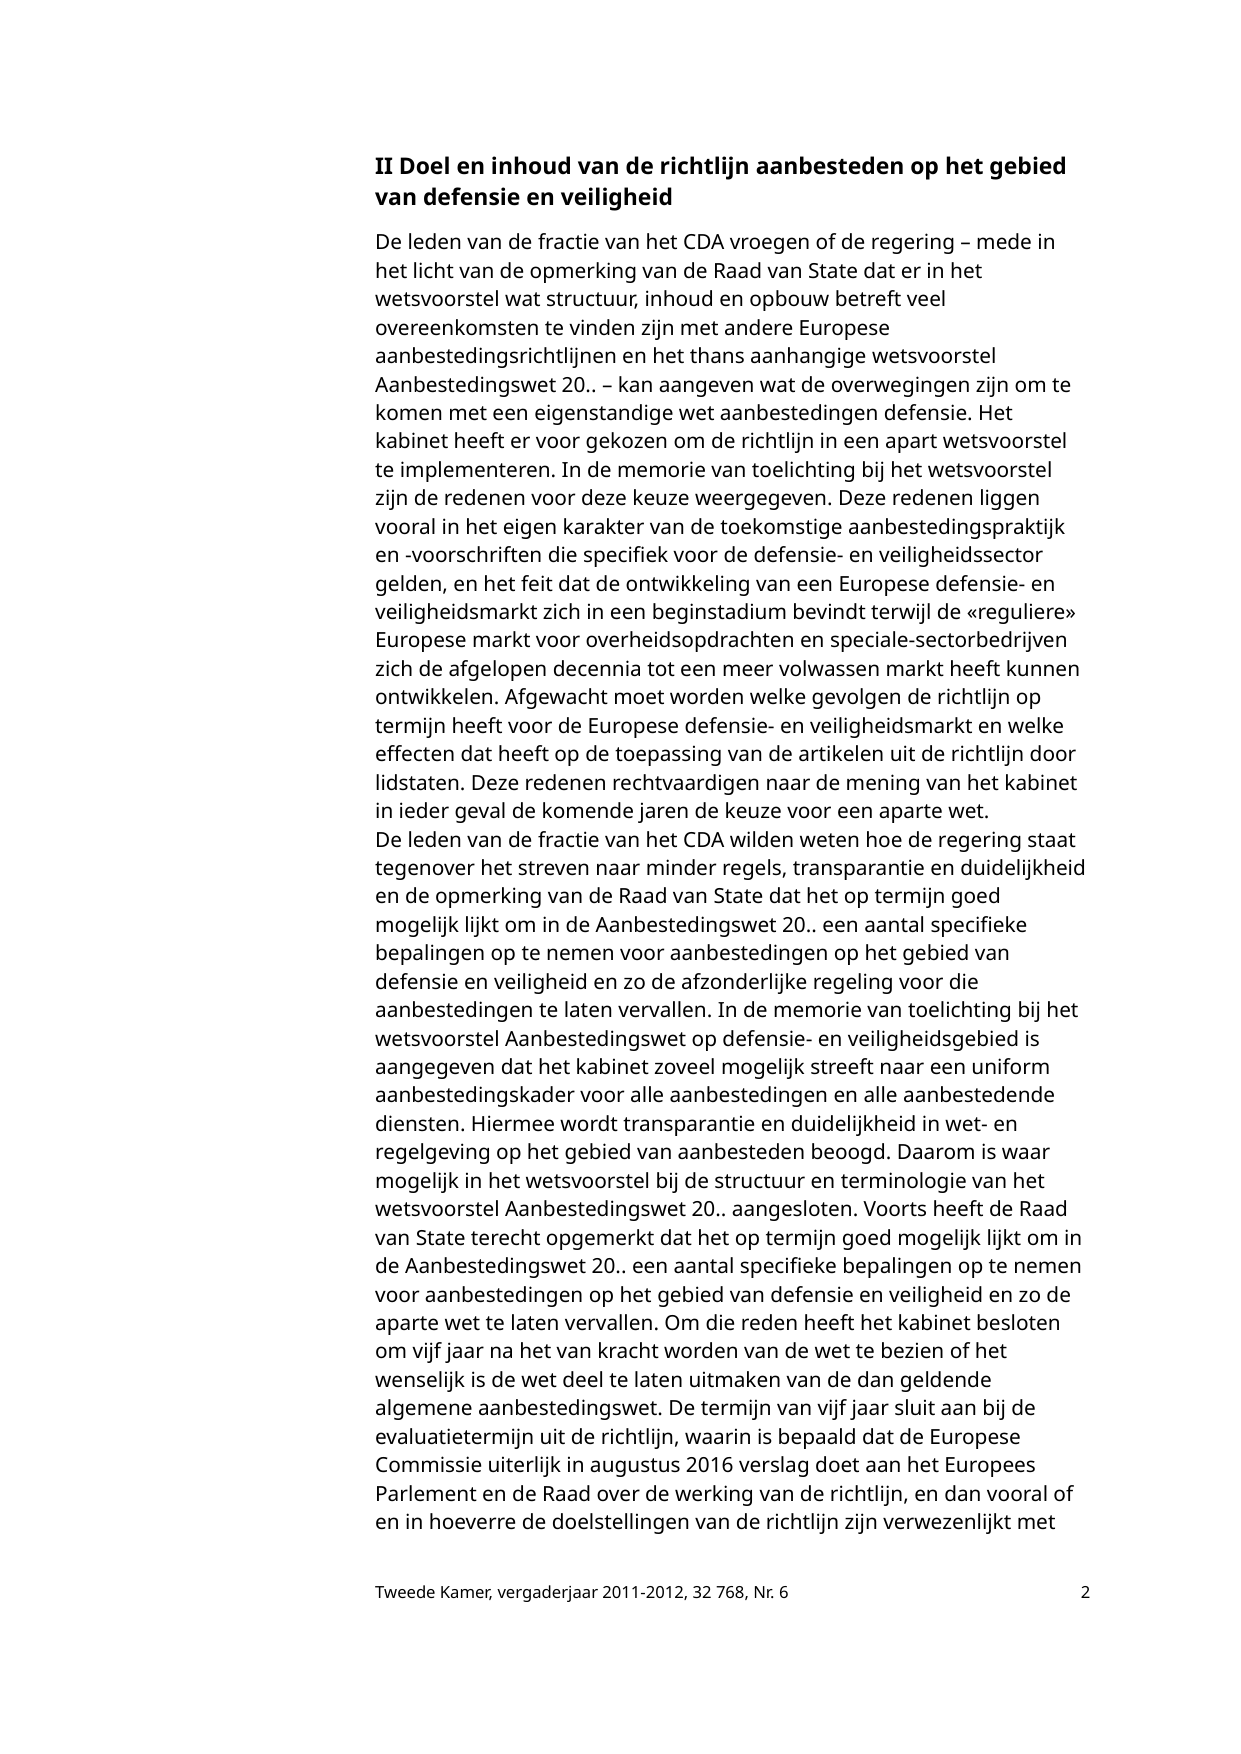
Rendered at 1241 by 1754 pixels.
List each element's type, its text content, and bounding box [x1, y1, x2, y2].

text De leden van de fractie van het CDA vroegen of de regering – mede in het licht van de opmerking van de Raad van State dat er in het wetsvoorstel wat structuur, inhoud en opbouw betreft veel overeenkomsten te vinden zijn met andere Europese aanbestedingsrichtlijnen en het thans aanhangige wetsvoorstel Aanbestedingswet 20.. – kan aangeven wat de overwegingen zijn om te komen met een eigenstandige wet aanbestedingen defensie. Het kabinet heeft er voor gekozen om de richtlijn in een apart wetsvoorstel te implementeren. In de memorie van toelichting bij het wetsvoorstel zijn de redenen voor deze keuze weergegeven. Deze redenen liggen vooral in het eigen karakter van de toekomstige aanbestedingspraktijk en -voorschriften die specifiek voor de defensie- en veiligheidssector gelden, en het feit dat de ontwikkeling van een Europese defensie- en veiligheidsmarkt zich in een beginstadium bevindt terwijl de «reguliere» Europese markt voor overheidsopdrachten en speciale-sectorbedrijven zich de afgelopen decennia tot een meer volwassen markt heeft kunnen ontwikkelen. Afgewacht moet worden welke gevolgen de richtlijn op termijn heeft voor de Europese defensie- en veiligheidsmarkt en welke effecten dat heeft op de toepassing van de artikelen uit de richtlijn door lidstaten. Deze redenen rechtvaardigen naar de mening van het kabinet in ieder geval de komende jaren de keuze voor een aparte wet. [375, 227, 1090, 825]
text De leden van de fractie van het CDA wilden weten hoe de regering staat tegenover het streven naar minder regels, transparantie en duidelijkheid en de opmerking van de Raad van State dat het op termijn goed mogelijk lijkt om in de Aanbestedingswet 20.. een aantal specifieke bepalingen op te nemen voor aanbestedingen op het gebied van defensie en veiligheid en zo de afzonderlijke regeling voor die aanbestedingen te laten vervallen. In de memorie van toelichting bij het wetsvoorstel Aanbestedingswet op defensie- en veiligheidsgebied is aangegeven dat het kabinet zoveel mogelijk streeft naar een uniform aanbestedingskader voor alle aanbestedingen en alle aanbestedende diensten. Hiermee wordt transparantie en duidelijkheid in wet- en regelgeving op het gebied van aanbesteden beoogd. Daarom is waar mogelijk in het wetsvoorstel bij de structuur en terminologie van het wetsvoorstel Aanbestedingswet 20.. aangesloten. Voorts heeft de Raad van State terecht opgemerkt dat het op termijn goed mogelijk lijkt om in de Aanbestedingswet 20.. een aantal specifieke bepalingen op te nemen voor aanbestedingen op het gebied van defensie en veiligheid en zo de aparte wet te laten vervallen. Om die reden heeft het kabinet besloten om vijf jaar na het van kracht worden van de wet te bezien of het wenselijk is de wet deel te laten uitmaken van de dan geldende algemene aanbestedingswet. De termijn van vijf jaar sluit aan bij de evaluatietermijn uit de richtlijn, waarin is bepaald dat de Europese Commissie uiterlijk in augustus 2016 verslag doet aan het Europees Parlement en de Raad over de werking van de richtlijn, en dan vooral of en in hoeverre de doelstellingen van de richtlijn zijn verwezenlijkt met [375, 825, 1090, 1536]
subtitle II Doel en inhoud van de richtlijn aanbesteden op het gebied van defensie en veiligheid [375, 150, 1090, 212]
